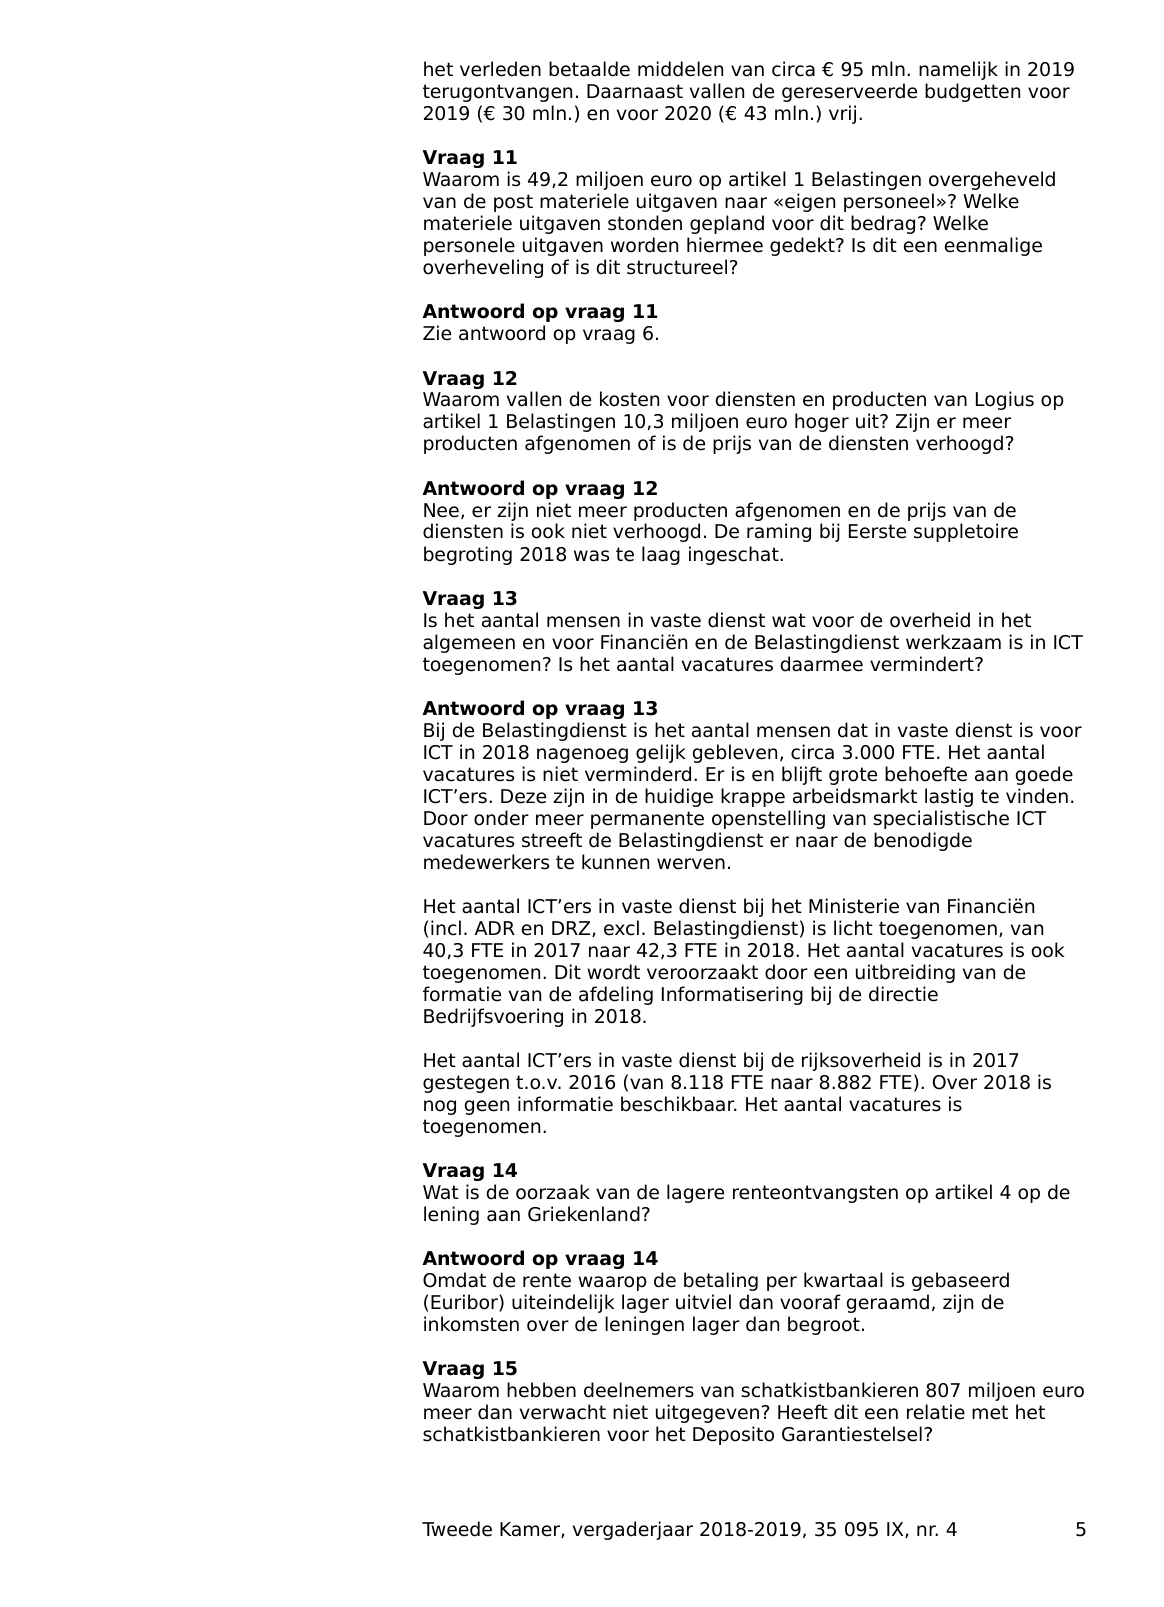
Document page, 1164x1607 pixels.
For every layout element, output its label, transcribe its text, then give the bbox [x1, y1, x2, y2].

text Vraag 11 [422, 147, 1087, 169]
text Het aantal ICT’ers in vaste dienst bij de rijksoverheid is in 2017 gestegen t.o.v. 2016 (van 8.118 FTE naar 8.882 FTE). Over 2018 is nog geen informatie beschikbaar. Het aantal vacatures is toegenomen. [422, 1050, 1087, 1138]
text Het aantal ICT’ers in vaste dienst bij het Ministerie van Financiën (incl. ADR en DRZ, excl. Belastingdienst) is licht toegenomen, van 40,3 FTE in 2017 naar 42,3 FTE in 2018. Het aantal vacatures is ook toegenomen. Dit wordt veroorzaakt door een uitbreiding van de formatie van de afdeling Informatisering bij de directie Bedrijfsvoering in 2018. [422, 896, 1087, 1028]
text Waarom is 49,2 miljoen euro op artikel 1 Belastingen overgeheveld van de post materiele uitgaven naar «eigen personeel»? Welke materiele uitgaven stonden gepland voor dit bedrag? Welke personele uitgaven worden hiermee gedekt? Is dit een eenmalige overheveling of is dit structureel? [422, 169, 1087, 279]
text Vraag 14 [422, 1160, 1087, 1182]
text Antwoord op vraag 11 [422, 301, 1087, 323]
text Waarom hebben deelnemers van schatkistbankieren 807 miljoen euro meer dan verwacht niet uitgegeven? Heeft dit een relatie met het schatkistbankieren voor het Deposito Garantiestelsel? [422, 1380, 1087, 1446]
text het verleden betaalde middelen van circa € 95 mln. namelijk in 2019 terugontvangen. Daarnaast vallen de gereserveerde budgetten voor 2019 (€ 30 mln.) en voor 2020 (€ 43 mln.) vrij. [422, 59, 1087, 125]
text Vraag 15 [422, 1358, 1087, 1380]
text Vraag 13 [422, 588, 1087, 609]
text Is het aantal mensen in vaste dienst wat voor de overheid in het algemeen en voor Financiën en de Belastingdienst werkzaam is in ICT toegenomen? Is het aantal vacatures daarmee vermindert? [422, 609, 1087, 676]
text Bij de Belastingdienst is het aantal mensen dat in vaste dienst is voor ICT in 2018 nagenoeg gelijk gebleven, circa 3.000 FTE. Het aantal vacatures is niet verminderd. Er is en blijft grote behoefte aan goede ICT’ers. Deze zijn in de huidige krappe arbeidsmarkt lastig te vinden. Door onder meer permanente openstelling van specialistische ICT vacatures streeft de Belastingdienst er naar de benodigde medewerkers te kunnen werven. [422, 720, 1087, 873]
text Omdat de rente waarop de betaling per kwartaal is gebaseerd (Euribor) uiteindelijk lager uitviel dan vooraf geraamd, zijn de inkomsten over de leningen lager dan begroot. [422, 1270, 1087, 1336]
text Nee, er zijn niet meer producten afgenomen en de prijs van de diensten is ook niet verhoogd. De raming bij Eerste suppletoire begroting 2018 was te laag ingeschat. [422, 499, 1087, 565]
text Antwoord op vraag 14 [422, 1248, 1087, 1270]
text Waarom vallen de kosten voor diensten en producten van Logius op artikel 1 Belastingen 10,3 miljoen euro hoger uit? Zijn er meer producten afgenomen of is de prijs van de diensten verhoogd? [422, 389, 1087, 455]
text Antwoord op vraag 13 [422, 698, 1087, 720]
text Wat is de oorzaak van de lagere renteontvangsten op artikel 4 op de lening aan Griekenland? [422, 1182, 1087, 1226]
text Vraag 12 [422, 367, 1087, 389]
text Zie antwoord op vraag 6. [422, 323, 1087, 345]
text Antwoord op vraag 12 [422, 477, 1087, 499]
